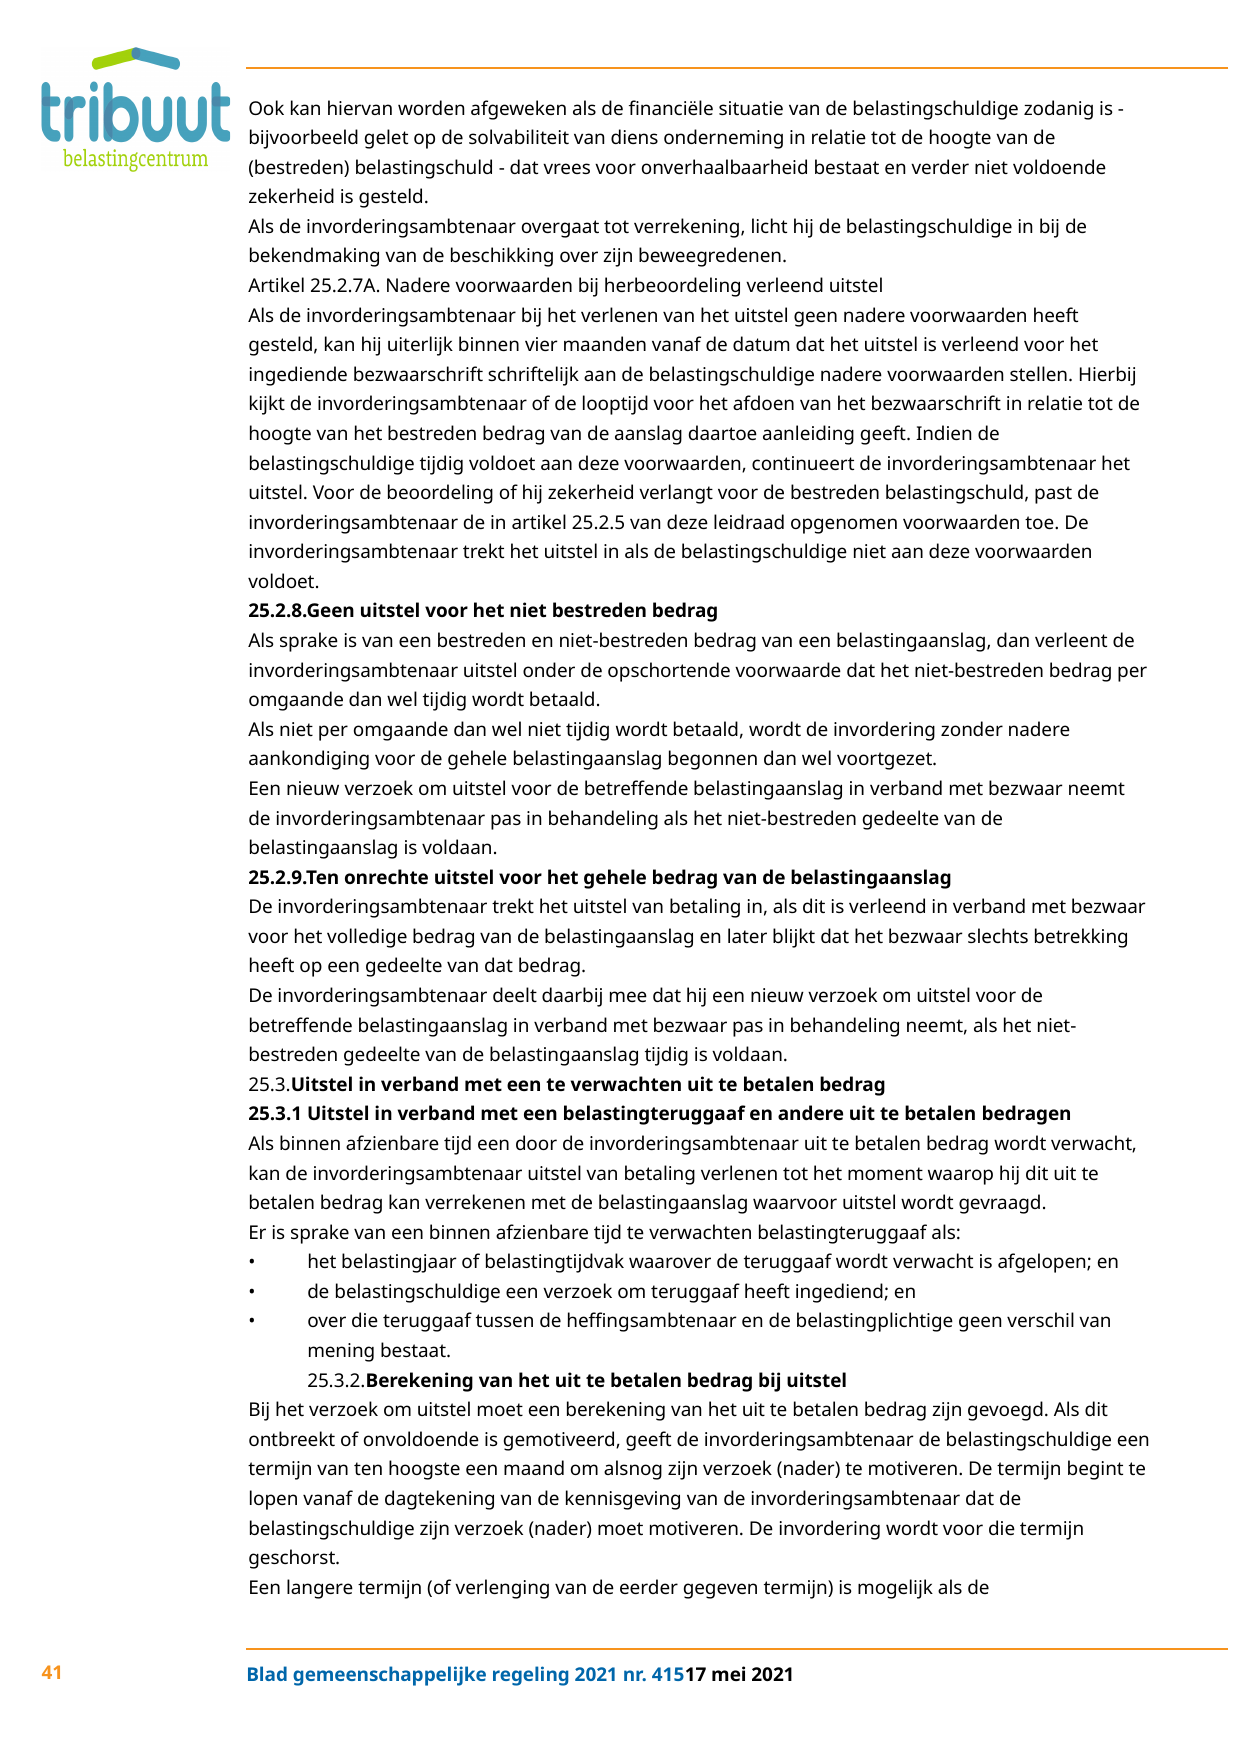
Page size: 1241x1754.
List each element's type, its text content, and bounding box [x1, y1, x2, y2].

list 25.3.2.Berekening van het uit te betalen bedrag bij uitstel [248, 1367, 1152, 1393]
text Als niet per omgaande dan wel niet tijdig wordt betaald, wordt de invordering zonder nadere aankondiging voor de gehele belastingaanslag begonnen dan wel voortgezet. [248, 716, 1152, 771]
text Een nieuw verzoek om uitstel voor de betreffende belastingaanslag in verband met bezwaar neemt de invorderingsambtenaar pas in behandeling als het niet-bestreden gedeelte van de belastingaanslag is voldaan. [248, 775, 1152, 860]
text Als de invorderingsambtenaar overgaat tot verrekening, licht hij de belastingschuldige in bij de bekendmaking van de beschikking over zijn beweegredenen. [248, 213, 1152, 268]
text De invorderingsambtenaar trekt het uitstel van betaling in, als dit is verleend in verband met bezwaar voor het volledige bedrag van de belastingaanslag en later blijkt dat het bezwaar slechts betrekking heeft op een gedeelte van dat bedrag. [248, 893, 1152, 978]
list over die teruggaaf tussen de heffingsambtenaar en de belastingplichtige geen verschil van mening bestaat. [248, 1308, 1152, 1363]
text 25.3.Uitstel in verband met een te verwachten uit te betalen bedrag [248, 1071, 1152, 1097]
list de belastingschuldige een verzoek om teruggaaf heeft ingediend; en [248, 1278, 1152, 1304]
text Als binnen afzienbare tijd een door de invorderingsambtenaar uit te betalen bedrag wordt verwacht, kan de invorderingsambtenaar uitstel van betaling verlenen tot het moment waarop hij dit uit te betalen bedrag kan verrekenen met de belastingaanslag waarvoor uitstel wordt gevraagd. [248, 1130, 1152, 1215]
text De invorderingsambtenaar deelt daarbij mee dat hij een nieuw verzoek om uitstel voor de betreffende belastingaanslag in verband met bezwaar pas in behandeling neemt, als het niet-bestreden gedeelte van de belastingaanslag tijdig is voldaan. [248, 982, 1152, 1067]
text Een langere termijn (of verlenging van de eerder gegeven termijn) is mogelijk als de [248, 1574, 1152, 1600]
list het belastingjaar of belastingtijdvak waarover de teruggaaf wordt verwacht is afgelopen; en [248, 1248, 1152, 1274]
text Artikel 25.2.7A. Nadere voorwaarden bij herbeoordeling verleend uitstel [248, 272, 1152, 298]
text 25.3.1 Uitstel in verband met een belastingteruggaaf en andere uit te betalen bedragen [248, 1101, 1152, 1126]
text Als de invorderingsambtenaar bij het verlenen van het uitstel geen nadere voorwaarden heeft gesteld, kan hij uiterlijk binnen vier maanden vanaf de datum dat het uitstel is verleend voor het ingediende bezwaarschrift schriftelijk aan de belastingschuldige nadere voorwaarden stellen. Hierbij kijkt de invorderingsambtenaar of de looptijd voor het afdoen van het bezwaarschrift in relatie tot de hoogte van het bestreden bedrag van de aanslag daartoe aanleiding geeft. Indien de belastingschuldige tijdig voldoet aan deze voorwaarden, continueert de invorderingsambtenaar het uitstel. Voor de beoordeling of hij zekerheid verlangt voor de bestreden belastingschuld, past de invorderingsambtenaar de in artikel 25.2.5 van deze leidraad opgenomen voorwaarden toe. De invorderingsambtenaar trekt het uitstel in als de belastingschuldige niet aan deze voorwaarden voldoet. [248, 302, 1152, 594]
text Als sprake is van een bestreden en niet-bestreden bedrag van een belastingaanslag, dan verleent de invorderingsambtenaar uitstel onder de opschortende voorwaarde dat het niet-bestreden bedrag per omgaande dan wel tijdig wordt betaald. [248, 627, 1152, 712]
text Ook kan hiervan worden afgeweken als de financiële situatie van de belastingschuldige zodanig is - bijvoorbeeld gelet op de solvabiliteit van diens onderneming in relatie tot de hoogte van de (bestreden) belastingschuld - dat vrees voor onverhaalbaarheid bestaat en verder niet voldoende zekerheid is gesteld. [248, 95, 1152, 209]
text Bij het verzoek om uitstel moet een berekening van het uit te betalen bedrag zijn gevoegd. Als dit ontbreekt of onvoldoende is gemotiveerd, geeft de invorderingsambtenaar de belastingschuldige een termijn van ten hoogste een maand om alsnog zijn verzoek (nader) te motiveren. De termijn begint te lopen vanaf de dagtekening van de kennisgeving van de invorderingsambtenaar dat de belastingschuldige zijn verzoek (nader) moet motiveren. De invordering wordt voor die termijn geschorst. [248, 1396, 1152, 1570]
text Er is sprake van een binnen afzienbare tijd te verwachten belastingteruggaaf als: [248, 1219, 1152, 1245]
text 25.2.9.Ten onrechte uitstel voor het gehele bedrag van de belastingaanslag [248, 864, 1152, 890]
text 25.2.8.Geen uitstel voor het niet bestreden bedrag [248, 598, 1152, 623]
picture [41, 47, 231, 172]
